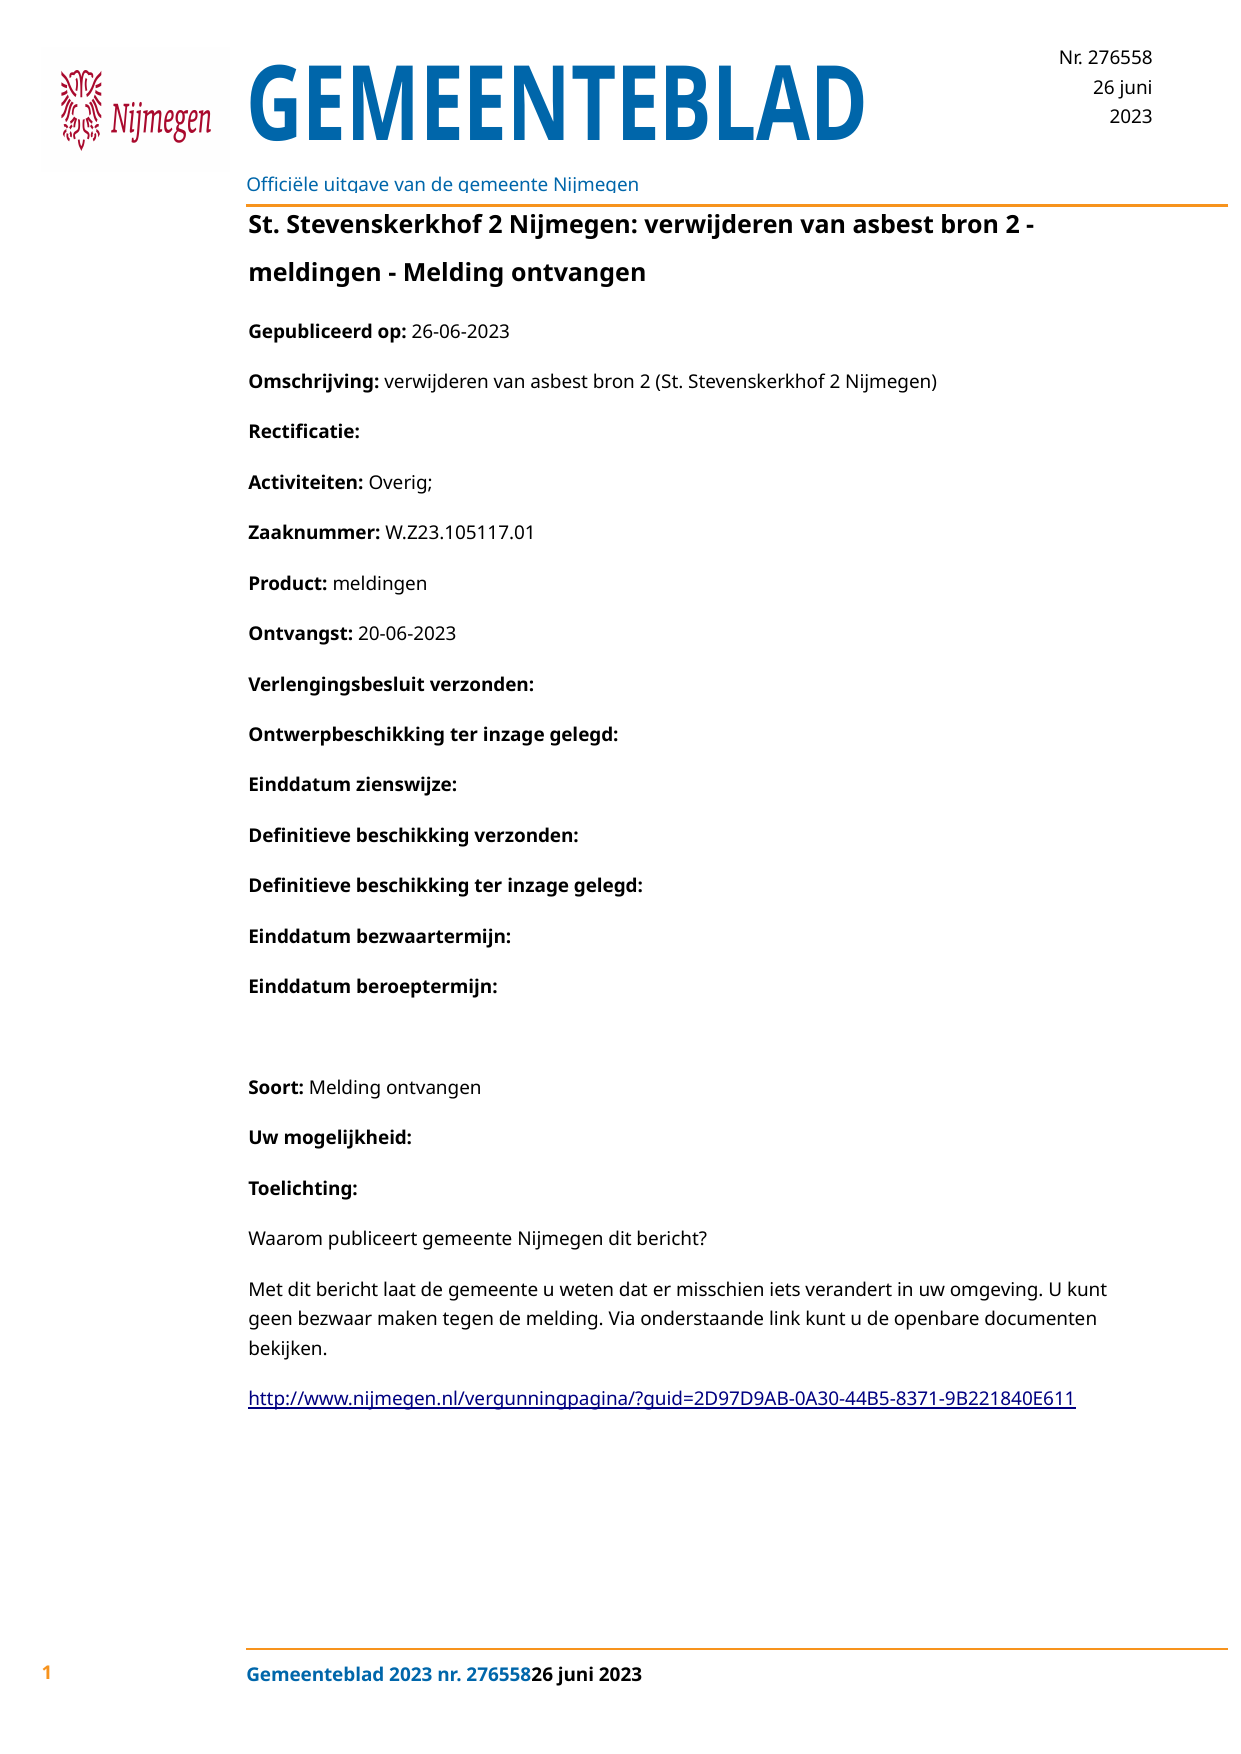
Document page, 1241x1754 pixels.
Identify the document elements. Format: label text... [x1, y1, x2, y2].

text Product: meldingen [248, 570, 1152, 596]
text Activiteiten: Overig; [248, 469, 1152, 495]
text Gepubliceerd op: 26-06-2023 [248, 318, 1152, 344]
text Met dit bericht laat de gemeente u weten dat er misschien iets verandert in uw omgeving. U kunt geen bezwaar maken tegen de melding. Via onderstaande link kunt u de openbare documenten bekijken. [248, 1276, 1152, 1361]
text Verlengingsbesluit verzonden: [248, 671, 1152, 697]
text Waarom publiceert gemeente Nijmegen dit bericht? [248, 1225, 1152, 1251]
text St. Stevenskerkhof 2 Nijmegen: verwijderen van asbest bron 2 - meldingen - Melding ontvangen [248, 207, 1152, 288]
text Uw mogelijkheid: [248, 1124, 1152, 1150]
text Ontwerpbeschikking ter inzage gelegd: [248, 721, 1152, 747]
picture [41, 47, 231, 172]
text Zaaknummer: W.Z23.105117.01 [248, 519, 1152, 545]
text Einddatum bezwaartermijn: [248, 923, 1152, 949]
text Soort: Melding ontvangen [248, 1074, 1152, 1100]
text Toelichting: [248, 1175, 1152, 1201]
text Ontvangst: 20-06-2023 [248, 620, 1152, 646]
text Definitieve beschikking ter inzage gelegd: [248, 872, 1152, 898]
text http://www.nijmegen.nl/vergunningpagina/?guid=2D97D9AB-0A30-44B5-8371-9B221840E611 [248, 1385, 1152, 1411]
text Omschrijving: verwijderen van asbest bron 2 (St. Stevenskerkhof 2 Nijmegen) [248, 368, 1152, 394]
text Definitieve beschikking verzonden: [248, 822, 1152, 848]
text Einddatum zienswijze: [248, 772, 1152, 797]
text Einddatum beroeptermijn: [248, 973, 1152, 999]
text Rectificatie: [248, 419, 1152, 444]
